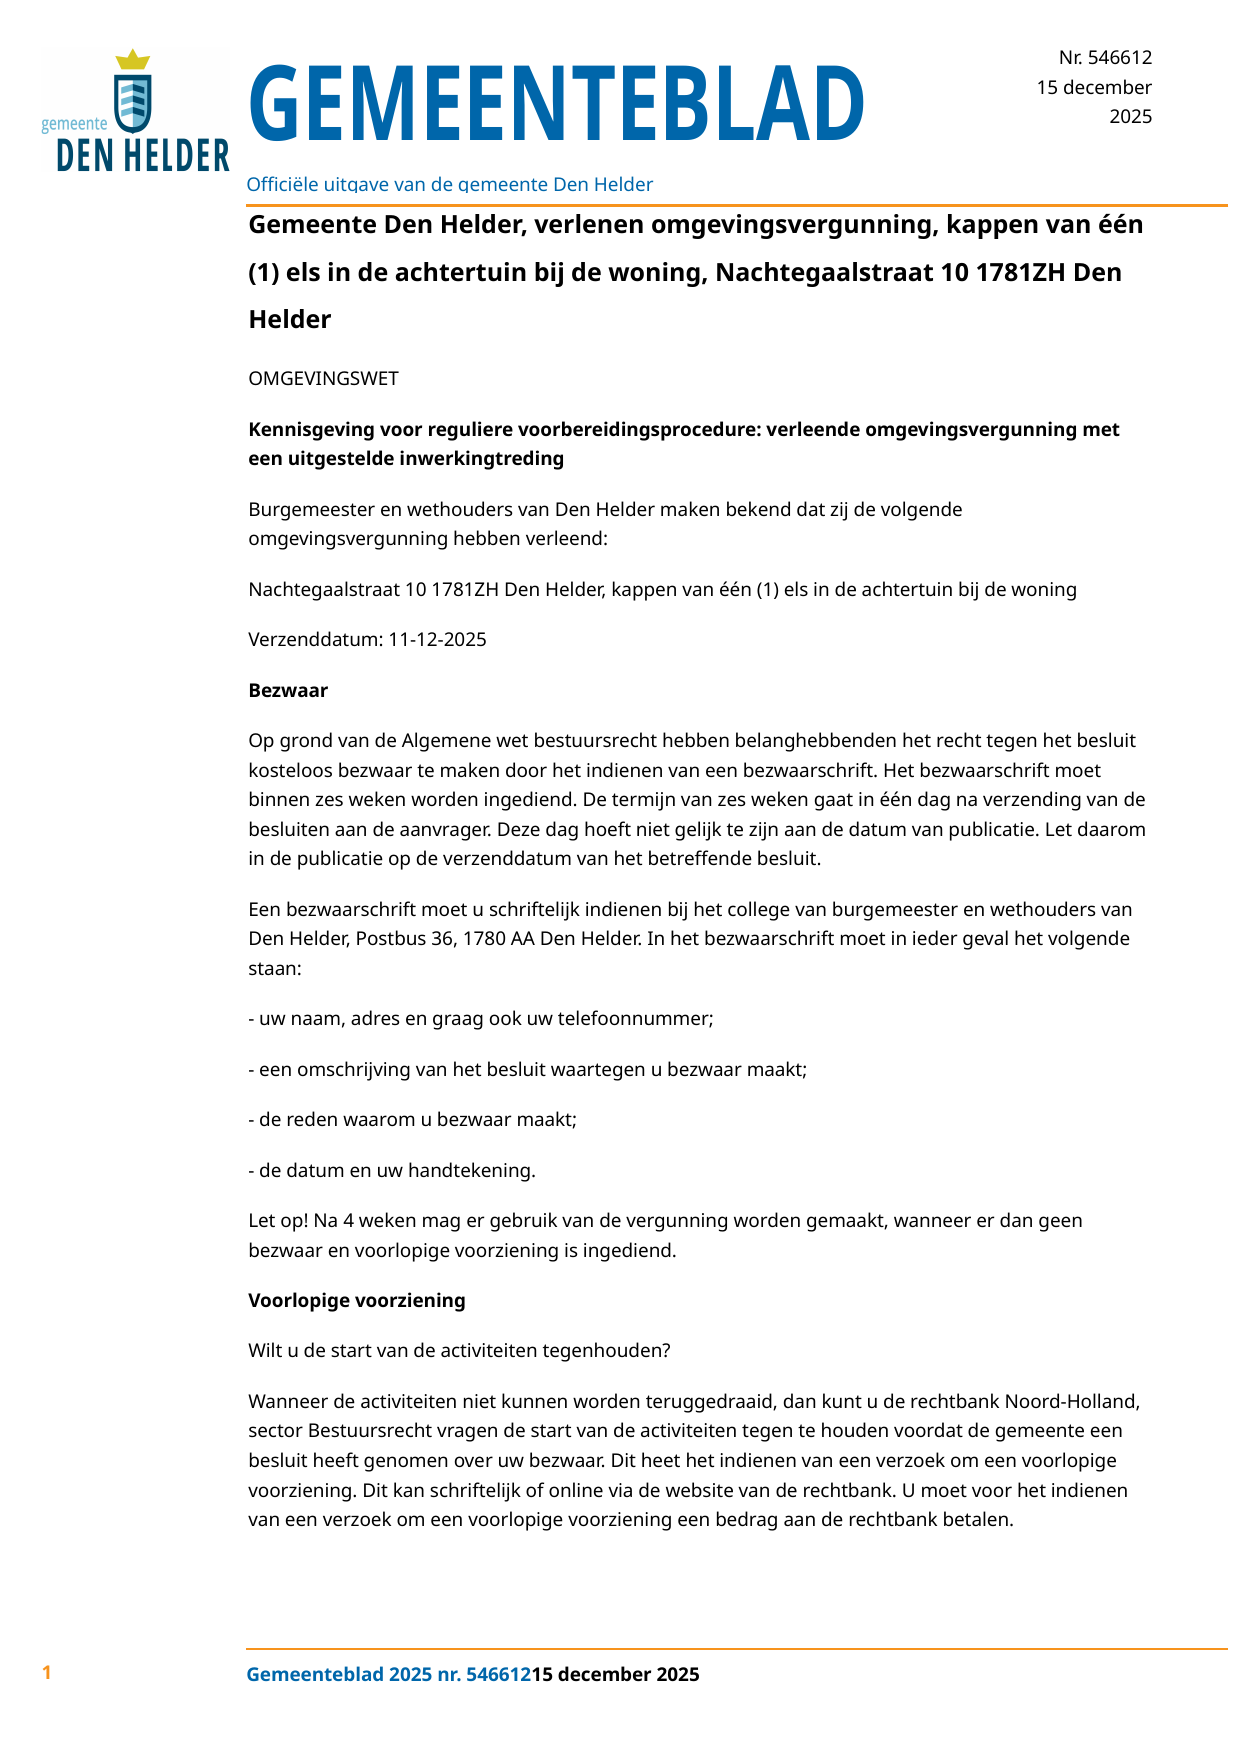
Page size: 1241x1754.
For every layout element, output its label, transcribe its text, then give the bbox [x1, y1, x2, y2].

text Gemeente Den Helder, verlenen omgevingsvergunning, kappen van één (1) els in de achtertuin bij de woning, Nachtegaalstraat 10 1781ZH Den Helder [248, 207, 1152, 336]
text OMGEVINGSWET [248, 366, 1152, 391]
text Nachtegaalstraat 10 1781ZH Den Helder, kappen van één (1) els in de achtertuin bij de woning [248, 576, 1152, 602]
picture [63, 144, 68, 165]
text Een bezwaarschrift moet u schriftelijk indienen bij het college van burgemeester en wethouders van Den Helder, Postbus 36, 1780 AA Den Helder. In het bezwaarschrift moet in ieder geval het volgende staan: [248, 896, 1152, 981]
text Wilt u de start van de activiteiten tegenhouden? [248, 1338, 1152, 1363]
text Burgemeester en wethouders van Den Helder maken bekend dat zij de volgende omgevingsvergunning hebben verleend: [248, 496, 1152, 551]
text Voorlopige voorziening [248, 1287, 1152, 1313]
picture [220, 160, 224, 172]
text Op grond van de Algemene wet bestuursrecht hebben belanghebbenden het recht tegen het besluit kosteloos bezwaar te maken door het indienen van een bezwaarschrift. Het bezwaarschrift moet binnen zes weken worden ingediend. De termijn van zes weken gaat in één dag na verzending van de besluiten aan de aanvrager. Deze dag hoeft niet gelijk te zijn aan de datum van publicatie. Let daarom in de publicatie op de verzenddatum van het betreffende besluit. [248, 727, 1152, 871]
text - een omschrijving van het besluit waartegen u bezwaar maakt; [248, 1056, 1152, 1082]
picture [182, 144, 187, 165]
picture [41, 47, 231, 172]
picture [130, 157, 135, 172]
text - de reden waarom u bezwaar maakt; [248, 1106, 1152, 1132]
text Verzenddatum: 11-12-2025 [248, 626, 1152, 652]
text - de datum en uw handtekening. [248, 1157, 1152, 1182]
text Bezwaar [248, 677, 1152, 702]
text - uw naam, adres en graag ook uw telefoonnummer; [248, 1006, 1152, 1031]
text Wanneer de activiteiten niet kunnen worden teruggedraaid, dan kunt u de rechtbank Noord-Holland, sector Bestuursrecht vragen de start van de activiteiten tegen te houden voordat de gemeente een besluit heeft genomen over uw bezwaar. Dit heet het indienen van een verzoek om een voorlopige voorziening. Dit kan schriftelijk of online via de website van de rechtbank. U moet voor het indienen van een verzoek om een voorlopige voorziening een bedrag aan de rechtbank betalen. [248, 1388, 1152, 1532]
picture [100, 154, 106, 172]
text Let op! Na 4 weken mag er gebruik van de vergunning worden gemaakt, wanneer er dan geen bezwaar en voorlopige voorziening is ingediend. [248, 1207, 1152, 1262]
text Kennisgeving voor reguliere voorbereidingsprocedure: verleende omgevingsvergunning met een uitgestelde inwerkingtreding [248, 416, 1152, 471]
